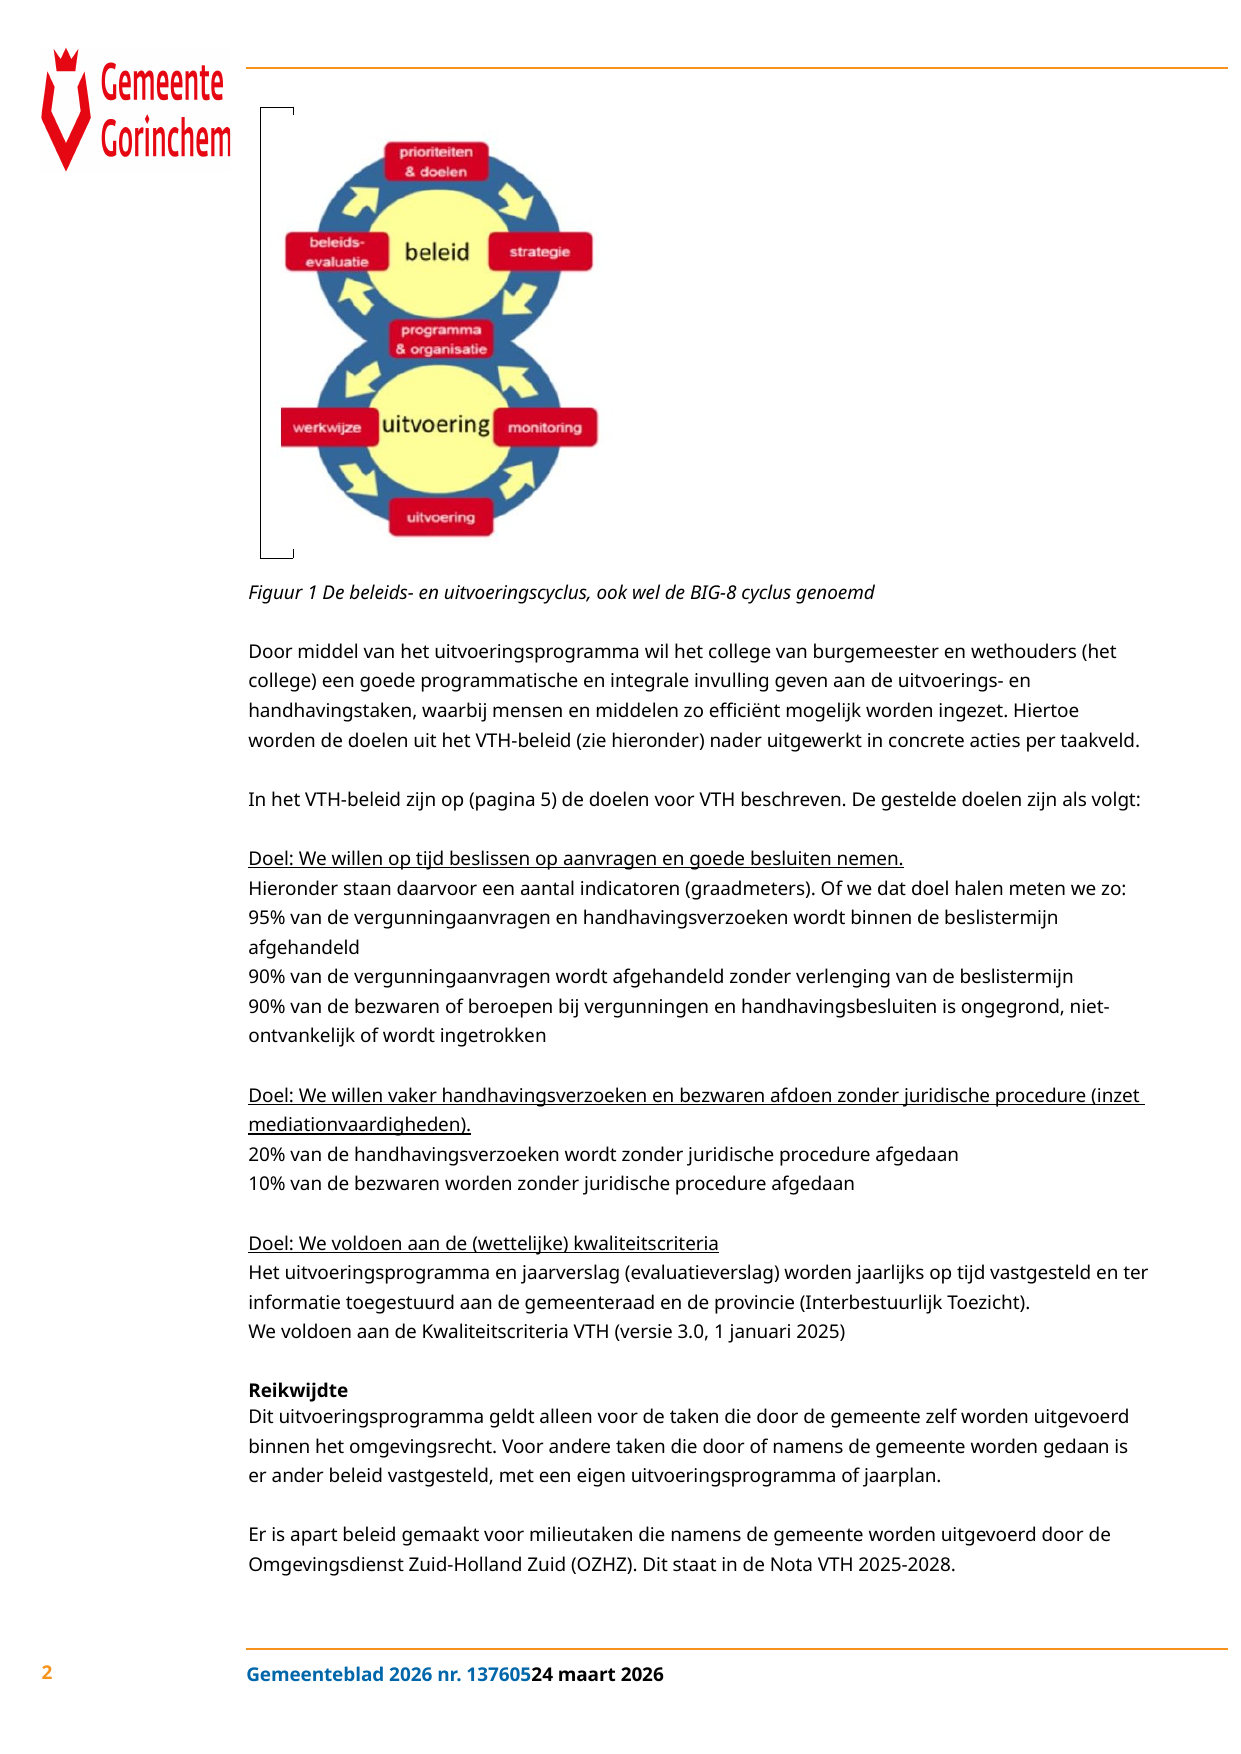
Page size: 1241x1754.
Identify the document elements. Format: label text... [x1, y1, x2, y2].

text Er is apart beleid gemaakt voor milieutaken die namens de gemeente worden uitgevoerd door de Omgevingsdienst Zuid-Holland Zuid (OZHZ). Dit staat in de Nota VTH 2025-2028. [248, 1522, 1152, 1577]
text 90% van de bezwaren of beroepen bij vergunningen en handhavingsbesluiten is ongegrond, niet-ontvankelijk of wordt ingetrokken [248, 993, 1152, 1048]
text Hieronder staan daarvoor een aantal indicatoren (graadmeters). Of we dat doel halen meten we zo: [248, 875, 1152, 900]
text Door middel van het uitvoeringsprogramma wil het college van burgemeester en wethouders (het college) een goede programmatische en integrale invulling geven aan de uitvoerings- en handhavingstaken, waarbij mensen en middelen zo efficiënt mogelijk worden ingezet. Hiertoe worden de doelen uit het VTH-beleid (zie hieronder) nader uitgewerkt in concrete acties per taakveld. [248, 638, 1152, 752]
text 20% van de handhavingsverzoeken wordt zonder juridische procedure afgedaan [248, 1141, 1152, 1167]
text In het VTH-beleid zijn op (pagina 5) de doelen voor VTH beschreven. De gestelde doelen zijn als volgt: [248, 786, 1152, 812]
text Doel: We willen vaker handhavingsverzoeken en bezwaren afdoen zonder juridische procedure (inzet mediationvaardigheden). [248, 1082, 1152, 1137]
text Reikwijdte [248, 1378, 1152, 1403]
picture [41, 47, 231, 172]
text 95% van de vergunningaanvragen en handhavingsverzoeken wordt binnen de beslistermijn afgehandeld [248, 904, 1152, 959]
text Doel: We willen op tijd beslissen op aanvragen en goede besluiten nemen. [248, 845, 1152, 871]
text Het uitvoeringsprogramma en jaarverslag (evaluatieverslag) worden jaarlijks op tijd vastgesteld en ter informatie toegestuurd aan de gemeenteraad en de provincie (Interbestuurlijk Toezicht). [248, 1259, 1152, 1314]
text Dit uitvoeringsprogramma geldt alleen voor de taken die door de gemeente zelf worden uitgevoerd binnen het omgevingsrecht. Voor andere taken die door of namens de gemeente worden gedaan is er ander beleid vastgesteld, met een eigen uitvoeringsprogramma of jaarplan. [248, 1403, 1152, 1488]
picture [268, 115, 618, 549]
text Doel: We voldoen aan de (wettelijke) kwaliteitscriteria [248, 1230, 1152, 1255]
text Figuur 1 De beleids- en uitvoeringscyclus, ook wel de BIG-8 cyclus genoemd [248, 579, 1152, 604]
text 10% van de bezwaren worden zonder juridische procedure afgedaan [248, 1171, 1152, 1196]
text 90% van de vergunningaanvragen wordt afgehandeld zonder verlenging van de beslistermijn [248, 963, 1152, 989]
text We voldoen aan de Kwaliteitscriteria VTH (versie 3.0, 1 januari 2025) [248, 1318, 1152, 1344]
